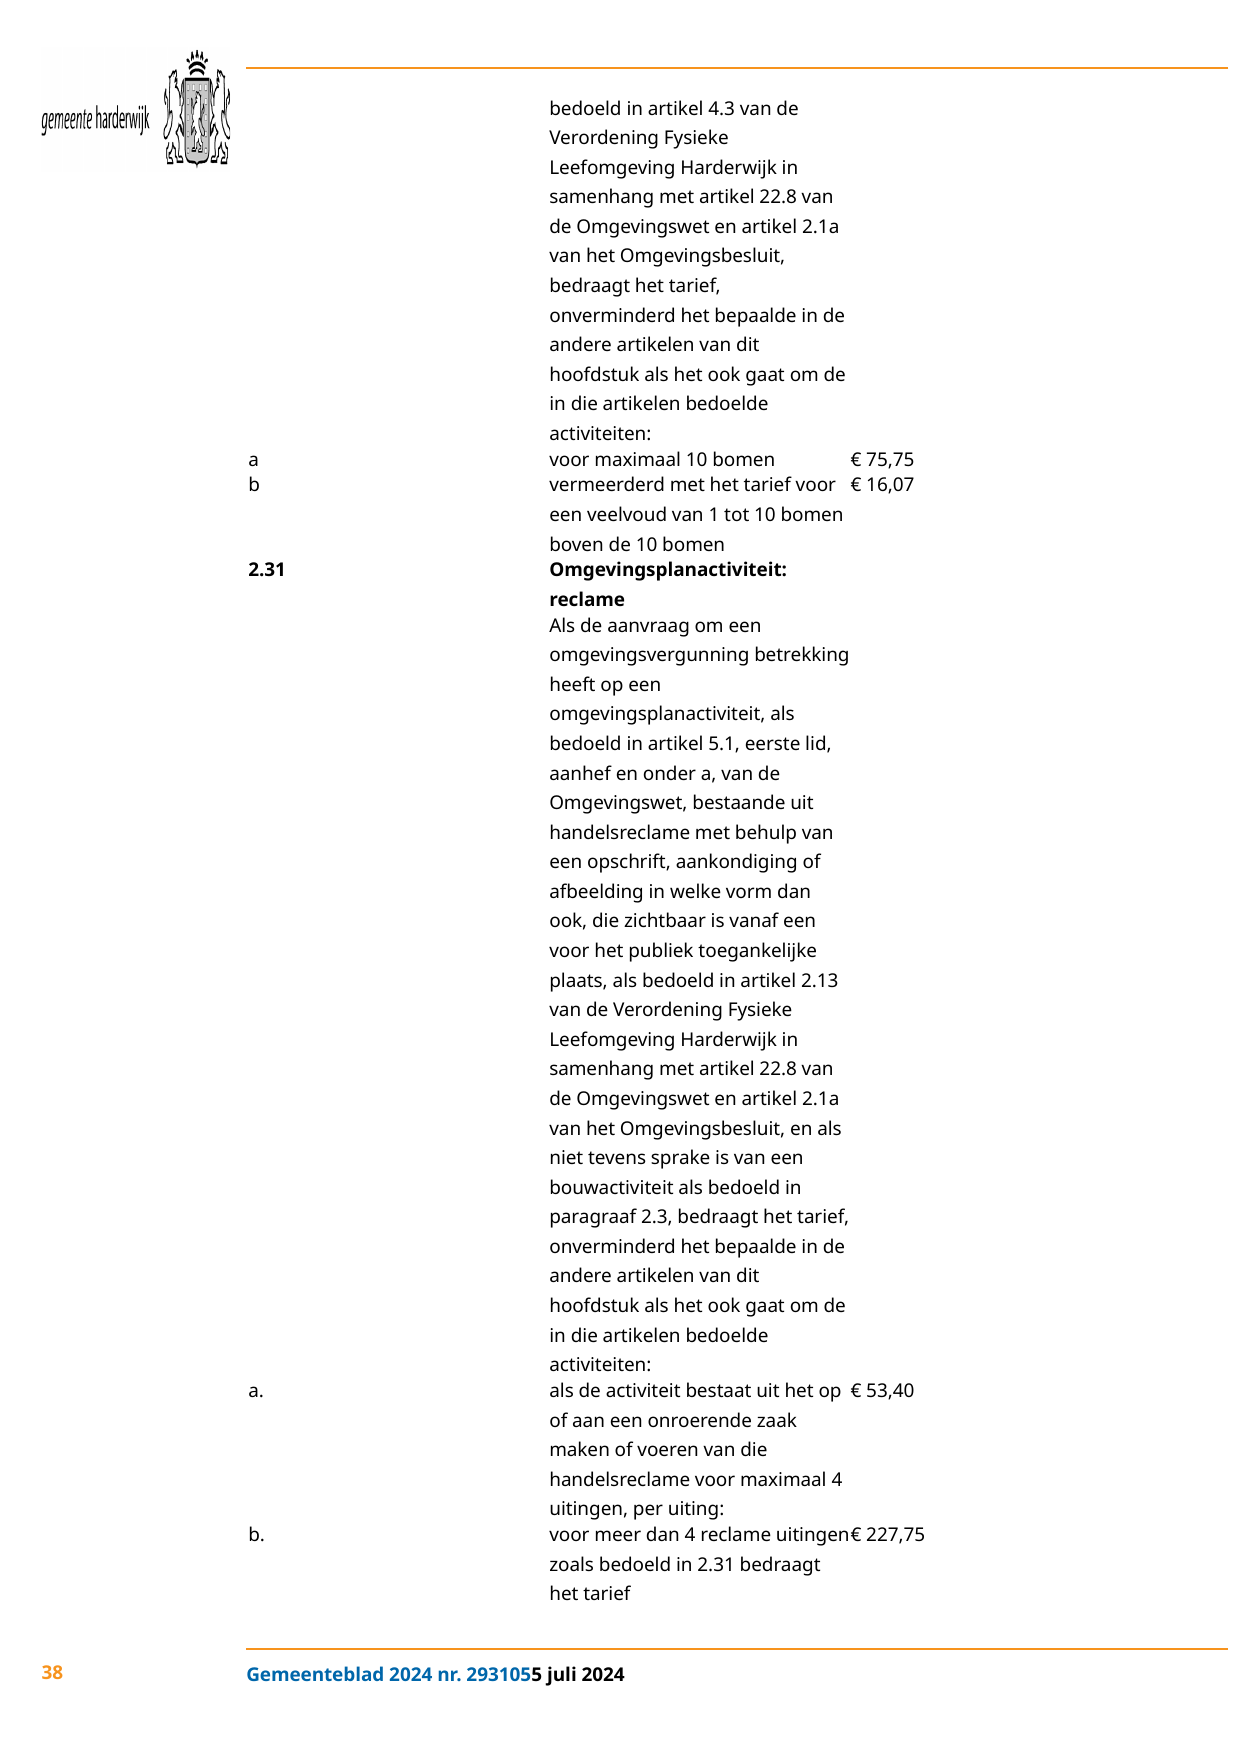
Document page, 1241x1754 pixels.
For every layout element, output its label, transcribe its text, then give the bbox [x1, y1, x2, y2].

table_cell 2.31 [248, 557, 549, 612]
table_cell [850, 557, 1152, 612]
table_cell [850, 612, 1152, 1377]
table_cell a [248, 446, 549, 472]
table_cell € 53,40 [850, 1377, 1152, 1521]
table_cell a. [248, 1377, 549, 1521]
table_cell als de activiteit bestaat uit het op of aan een onroerende zaak maken of voeren van die handelsreclame voor maximaal 4 uitingen, per uiting: [549, 1377, 850, 1521]
table_cell € 75,75 [850, 446, 1152, 472]
table_cell b [248, 472, 549, 557]
table_cell € 16,07 [850, 472, 1152, 557]
table_cell [850, 95, 1152, 446]
table_cell Omgevingsplanactiviteit: reclame [549, 557, 850, 612]
picture [41, 47, 231, 172]
table_cell b. [248, 1521, 549, 1606]
table_cell [248, 612, 549, 1377]
table_cell € 227,75 [850, 1521, 1152, 1606]
table_cell [248, 95, 549, 446]
table_cell voor meer dan 4 reclame uitingen zoals bedoeld in 2.31 bedraagt het tarief [549, 1521, 850, 1606]
table_cell bedoeld in artikel 4.3 van de Verordening Fysieke Leefomgeving Harderwijk in samenhang met artikel 22.8 van de Omgevingswet en artikel 2.1a van het Omgevingsbesluit, bedraagt het tarief, onverminderd het bepaalde in de andere artikelen van dit hoofdstuk als het ook gaat om de in die artikelen bedoelde activiteiten: [549, 95, 850, 446]
table_cell Als de aanvraag om een omgevingsvergunning betrekking heeft op een omgevingsplanactiviteit, als bedoeld in artikel 5.1, eerste lid, aanhef en onder a, van de Omgevingswet, bestaande uit handelsreclame met behulp van een opschrift, aankondiging of afbeelding in welke vorm dan ook, die zichtbaar is vanaf een voor het publiek toegankelijke plaats, als bedoeld in artikel 2.13 van de Verordening Fysieke Leefomgeving Harderwijk in samenhang met artikel 22.8 van de Omgevingswet en artikel 2.1a van het Omgevingsbesluit, en als niet tevens sprake is van een bouwactiviteit als bedoeld in paragraaf 2.3, bedraagt het tarief, onverminderd het bepaalde in de andere artikelen van dit hoofdstuk als het ook gaat om de in die artikelen bedoelde activiteiten: [549, 612, 850, 1377]
table_cell voor maximaal 10 bomen [549, 446, 850, 472]
table_cell vermeerderd met het tarief voor een veelvoud van 1 tot 10 bomen boven de 10 bomen [549, 472, 850, 557]
